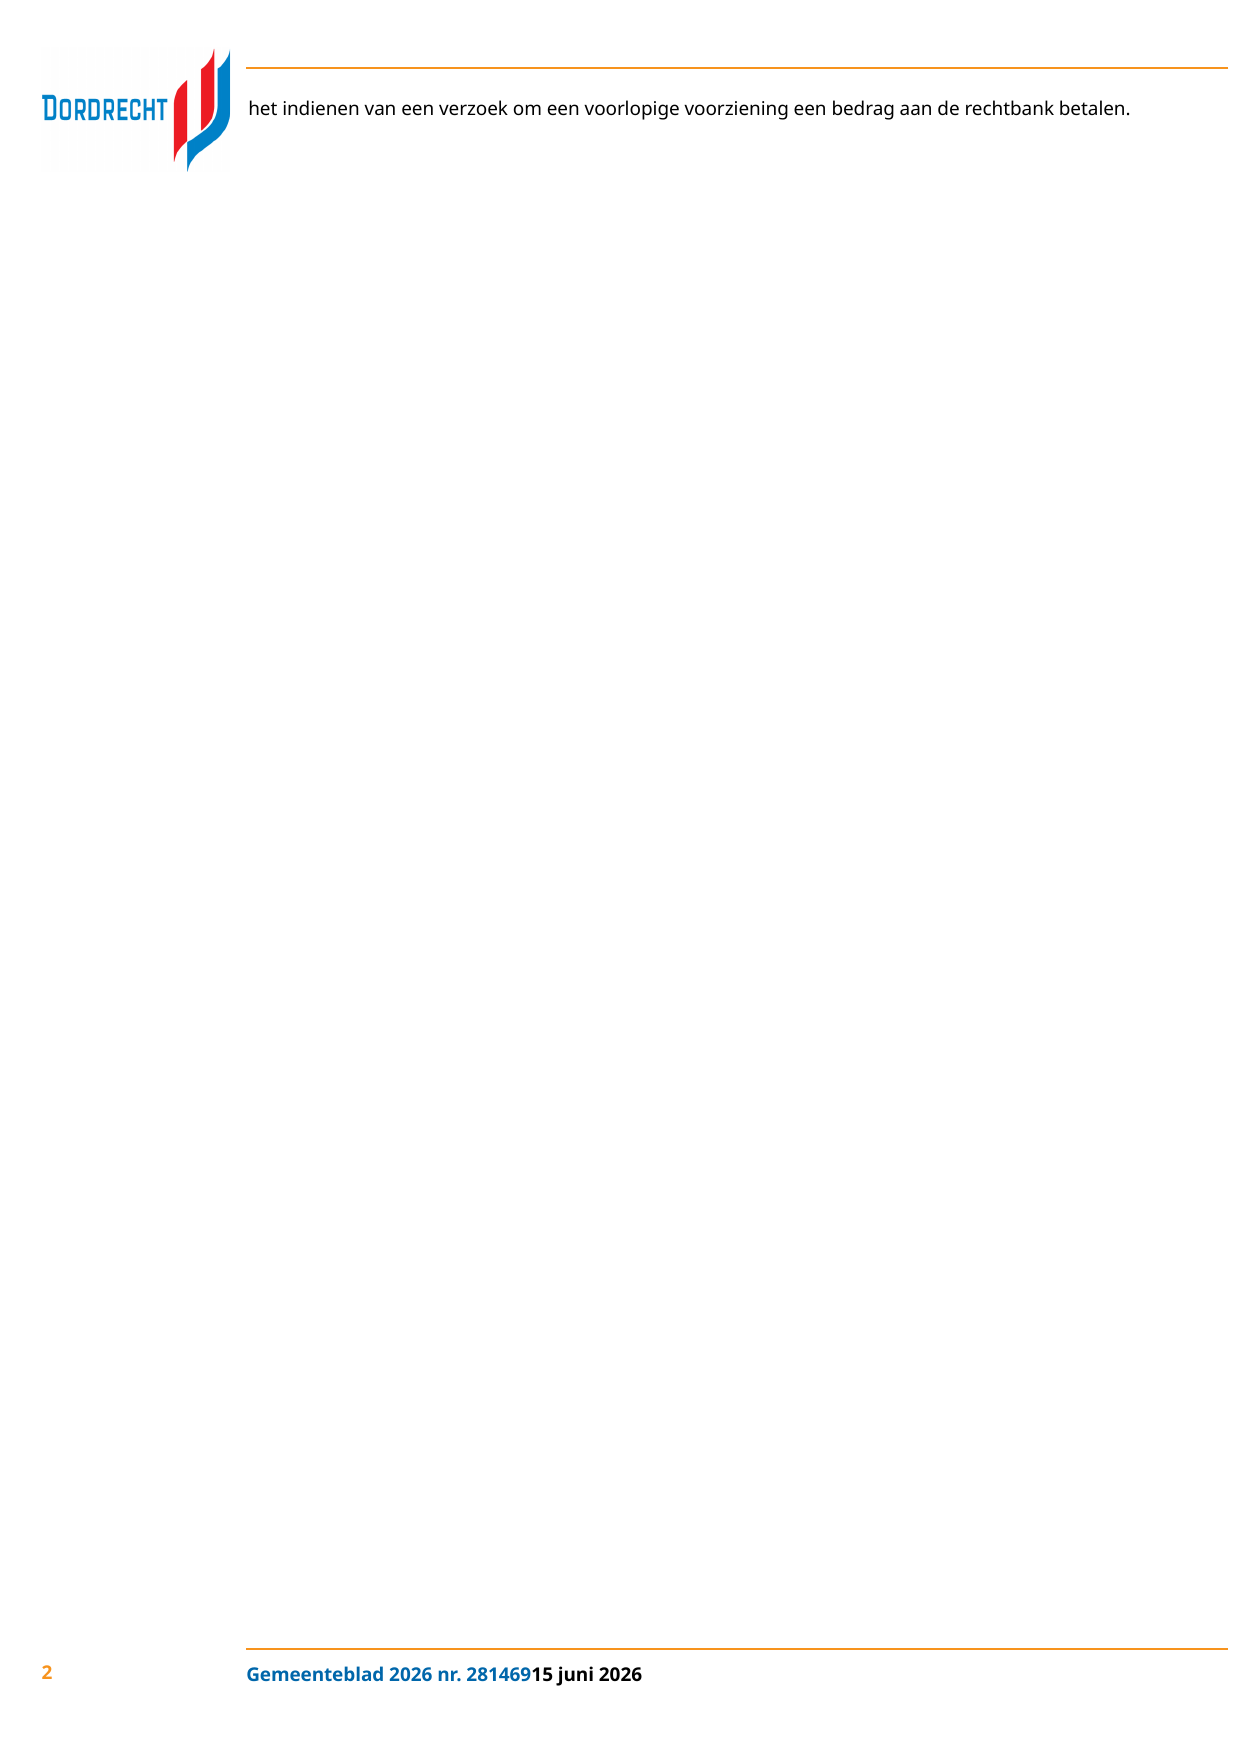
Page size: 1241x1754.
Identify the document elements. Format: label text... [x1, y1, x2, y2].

picture [41, 47, 231, 172]
text het indienen van een verzoek om een voorlopige voorziening een bedrag aan de rechtbank betalen. [248, 95, 1152, 121]
